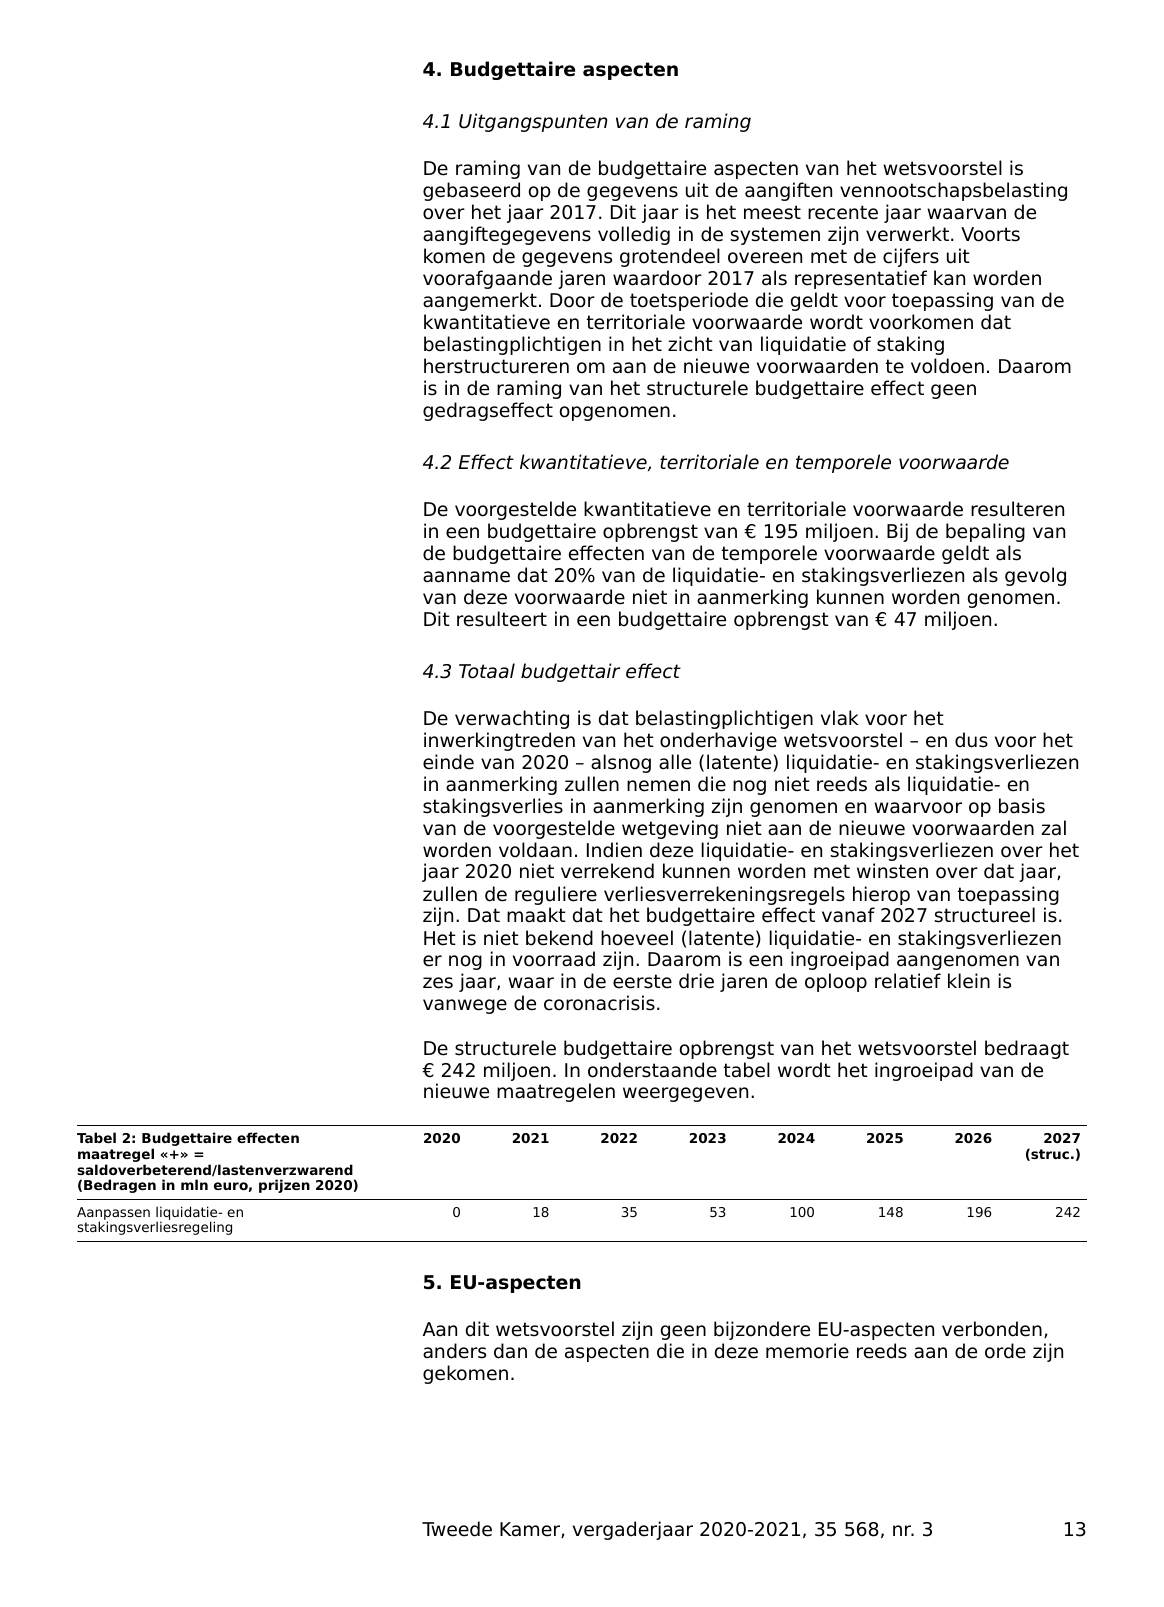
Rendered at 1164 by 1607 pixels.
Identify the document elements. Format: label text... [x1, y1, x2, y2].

table_header 2026 [909, 1126, 998, 1199]
table_cell 18 [466, 1200, 555, 1241]
table_cell 0 [378, 1200, 466, 1241]
table_cell 196 [909, 1200, 998, 1241]
table_cell 148 [821, 1200, 909, 1241]
subtitle 4.2 Effect kwantitatieve, territoriale en temporele voorwaarde [422, 452, 1087, 474]
table_header Tabel 2: Budgettaire effecten maatregel «+» = saldoverbeterend/lastenverzwarend (Bedragen in mln euro, prijzen 2020) [77, 1126, 378, 1199]
text De verwachting is dat belastingplichtigen vlak voor het inwerkingtreden van het onderhavige wetsvoorstel – en dus voor het einde van 2020 – alsnog alle (latente) liquidatie- en stakingsverliezen in aanmerking zullen nemen die nog niet reeds als liquidatie- en stakingsverlies in aanmerking zijn genomen en waarvoor op basis van de voorgestelde wetgeving niet aan de nieuwe voorwaarden zal worden voldaan. Indien deze liquidatie- en stakingsverliezen over het jaar 2020 niet verrekend kunnen worden met winsten over dat jaar, zullen de reguliere verliesverrekeningsregels hierop van toepassing zijn. Dat maakt dat het budgettaire effect vanaf 2027 structureel is. Het is niet bekend hoeveel (latente) liquidatie- en stakingsverliezen er nog in voorraad zijn. Daarom is een ingroeipad aangenomen van zes jaar, waar in de eerste drie jaren de oploop relatief klein is vanwege de coronacrisis. [422, 708, 1087, 1015]
table_header 2020 [378, 1126, 466, 1199]
subtitle 4. Budgettaire aspecten [422, 59, 1087, 81]
text Aan dit wetsvoorstel zijn geen bijzondere EU-aspecten verbonden, anders dan de aspecten die in deze memorie reeds aan de orde zijn gekomen. [422, 1318, 1087, 1384]
table_cell 53 [644, 1200, 732, 1241]
table_cell 35 [555, 1200, 644, 1241]
table_header 2027 (struc.) [998, 1126, 1087, 1199]
table_header 2023 [644, 1126, 732, 1199]
text De structurele budgettaire opbrengst van het wetsvoorstel bedraagt € 242 miljoen. In onderstaande tabel wordt het ingroeipad van de nieuwe maatregelen weergegeven. [422, 1037, 1087, 1103]
text De voorgestelde kwantitatieve en territoriale voorwaarde resulteren in een budgettaire opbrengst van € 195 miljoen. Bij de bepaling van de budgettaire effecten van de temporele voorwaarde geldt als aanname dat 20% van de liquidatie- en stakingsverliezen als gevolg van deze voorwaarde niet in aanmerking kunnen worden genomen. Dit resulteert in een budgettaire opbrengst van € 47 miljoen. [422, 499, 1087, 631]
table_header 2024 [732, 1126, 821, 1199]
table_cell 242 [998, 1200, 1087, 1241]
subtitle 5. EU-aspecten [422, 1272, 1087, 1293]
table_cell Aanpassen liquidatie- en stakingsverliesregeling [77, 1200, 378, 1241]
table_header 2021 [466, 1126, 555, 1199]
table_cell 100 [732, 1200, 821, 1241]
table_header 2022 [555, 1126, 644, 1199]
text De raming van de budgettaire aspecten van het wetsvoorstel is gebaseerd op de gegevens uit de aangiften vennootschapsbelasting over het jaar 2017. Dit jaar is het meest recente jaar waarvan de aangiftegegevens volledig in de systemen zijn verwerkt. Voorts komen de gegevens grotendeel overeen met de cijfers uit voorafgaande jaren waardoor 2017 als representatief kan worden aangemerkt. Door de toetsperiode die geldt voor toepassing van de kwantitatieve en territoriale voorwaarde wordt voorkomen dat belastingplichtigen in het zicht van liquidatie of staking herstructureren om aan de nieuwe voorwaarden te voldoen. Daarom is in de raming van het structurele budgettaire effect geen gedragseffect opgenomen. [422, 158, 1087, 422]
subtitle 4.1 Uitgangspunten van de raming [422, 111, 1087, 133]
subtitle 4.3 Totaal budgettair effect [422, 661, 1087, 683]
table_header 2025 [821, 1126, 909, 1199]
